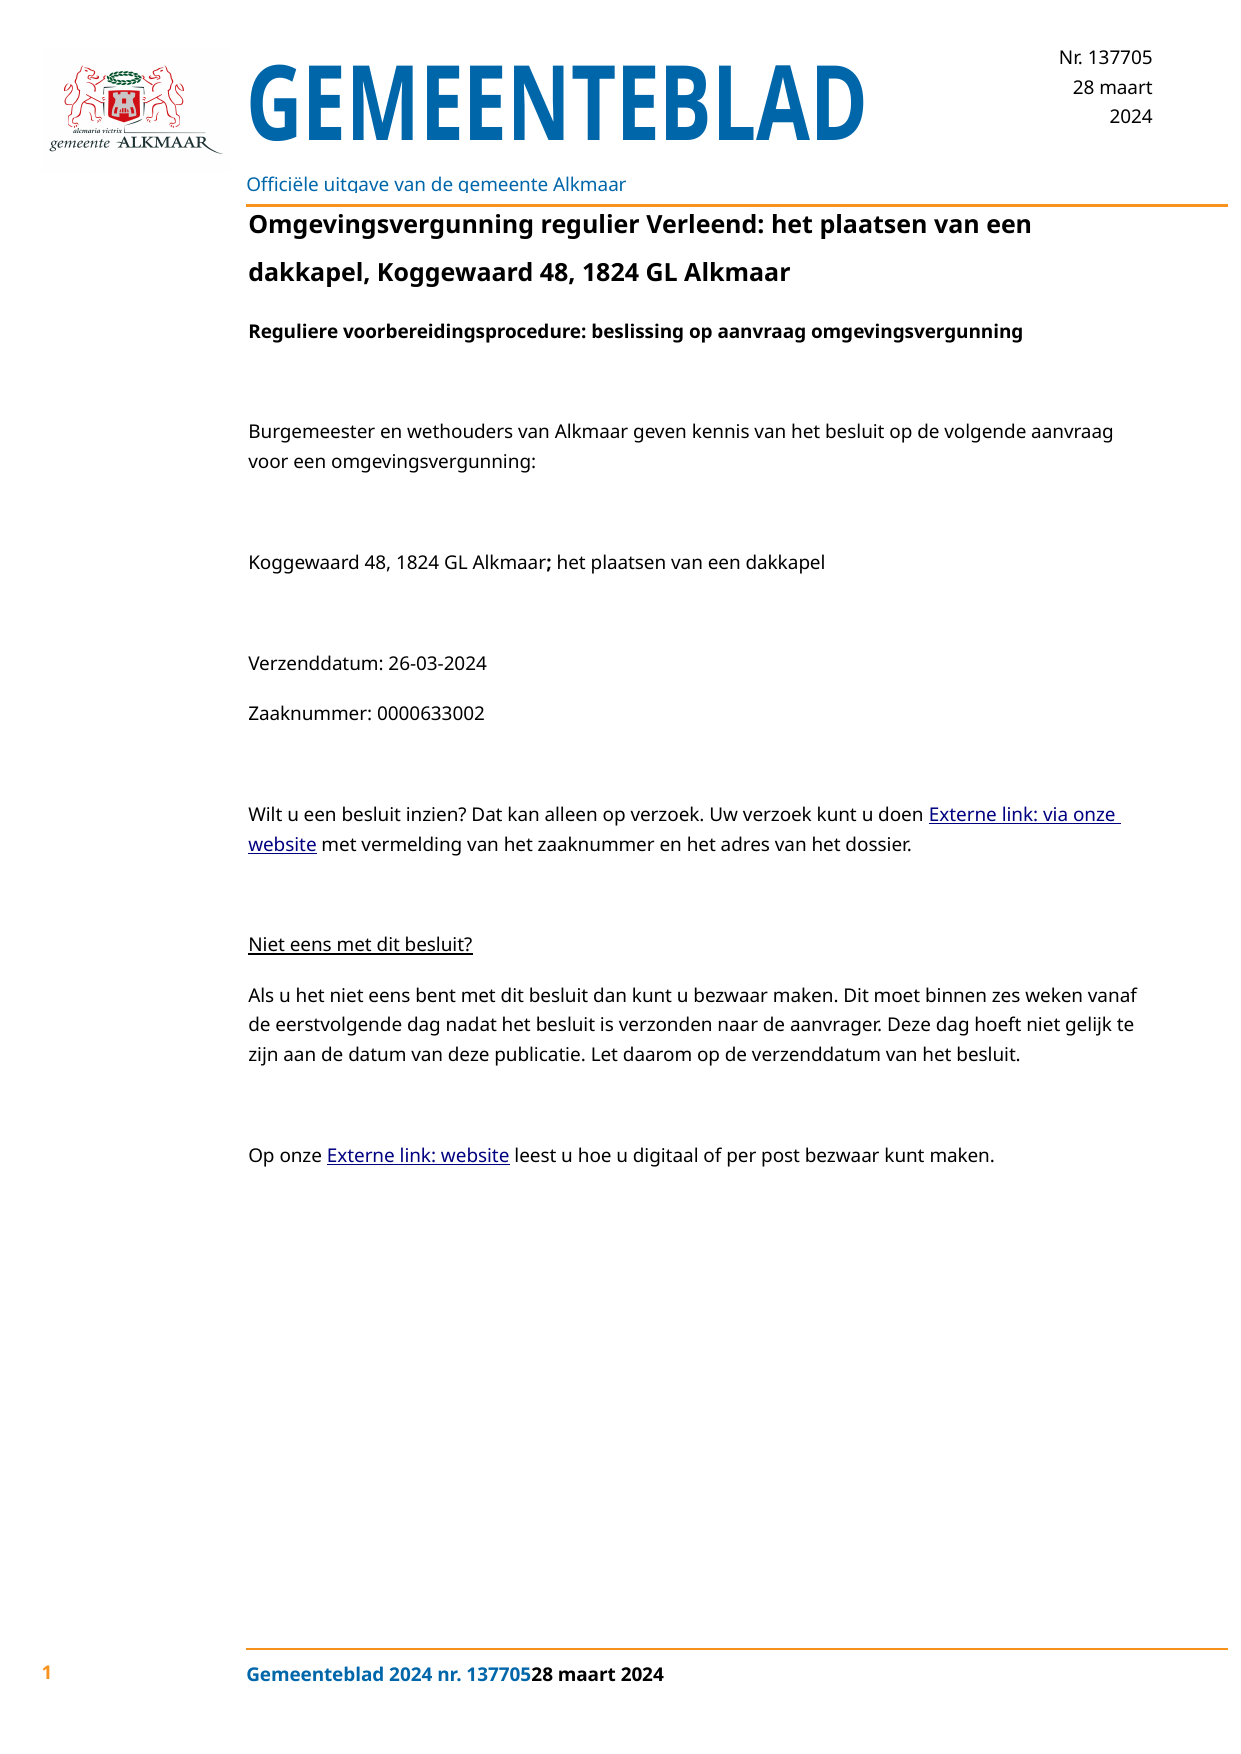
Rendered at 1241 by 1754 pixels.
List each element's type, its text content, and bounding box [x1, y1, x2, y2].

text Koggewaard 48, 1824 GL Alkmaar; het plaatsen van een dakkapel [248, 549, 1152, 575]
text Als u het niet eens bent met dit besluit dan kunt u bezwaar maken. Dit moet binnen zes weken vanaf de eerstvolgende dag nadat het besluit is verzonden naar de aanvrager. Deze dag hoeft niet gelijk te zijn aan de datum van deze publicatie. Let daarom op de verzenddatum van het besluit. [248, 982, 1152, 1067]
text Op onze Externe link: website leest u hoe u digitaal of per post bezwaar kunt maken. [248, 1142, 1152, 1168]
picture [41, 47, 231, 172]
text Zaaknummer: 0000633002 [248, 700, 1152, 726]
text Verzenddatum: 26-03-2024 [248, 650, 1152, 676]
text Reguliere voorbereidingsprocedure: beslissing op aanvraag omgevingsvergunning [248, 318, 1152, 344]
text Omgevingsvergunning regulier Verleend: het plaatsen van een dakkapel, Koggewaard 48, 1824 GL Alkmaar [248, 207, 1152, 288]
text Wilt u een besluit inzien? Dat kan alleen op verzoek. Uw verzoek kunt u doen Externe link: via onze website met vermelding van het zaaknummer en het adres van het dossier. [248, 801, 1152, 857]
text Niet eens met dit besluit? [248, 932, 1152, 957]
text Burgemeester en wethouders van Alkmaar geven kennis van het besluit op de volgende aanvraag voor een omgevingsvergunning: [248, 419, 1152, 474]
